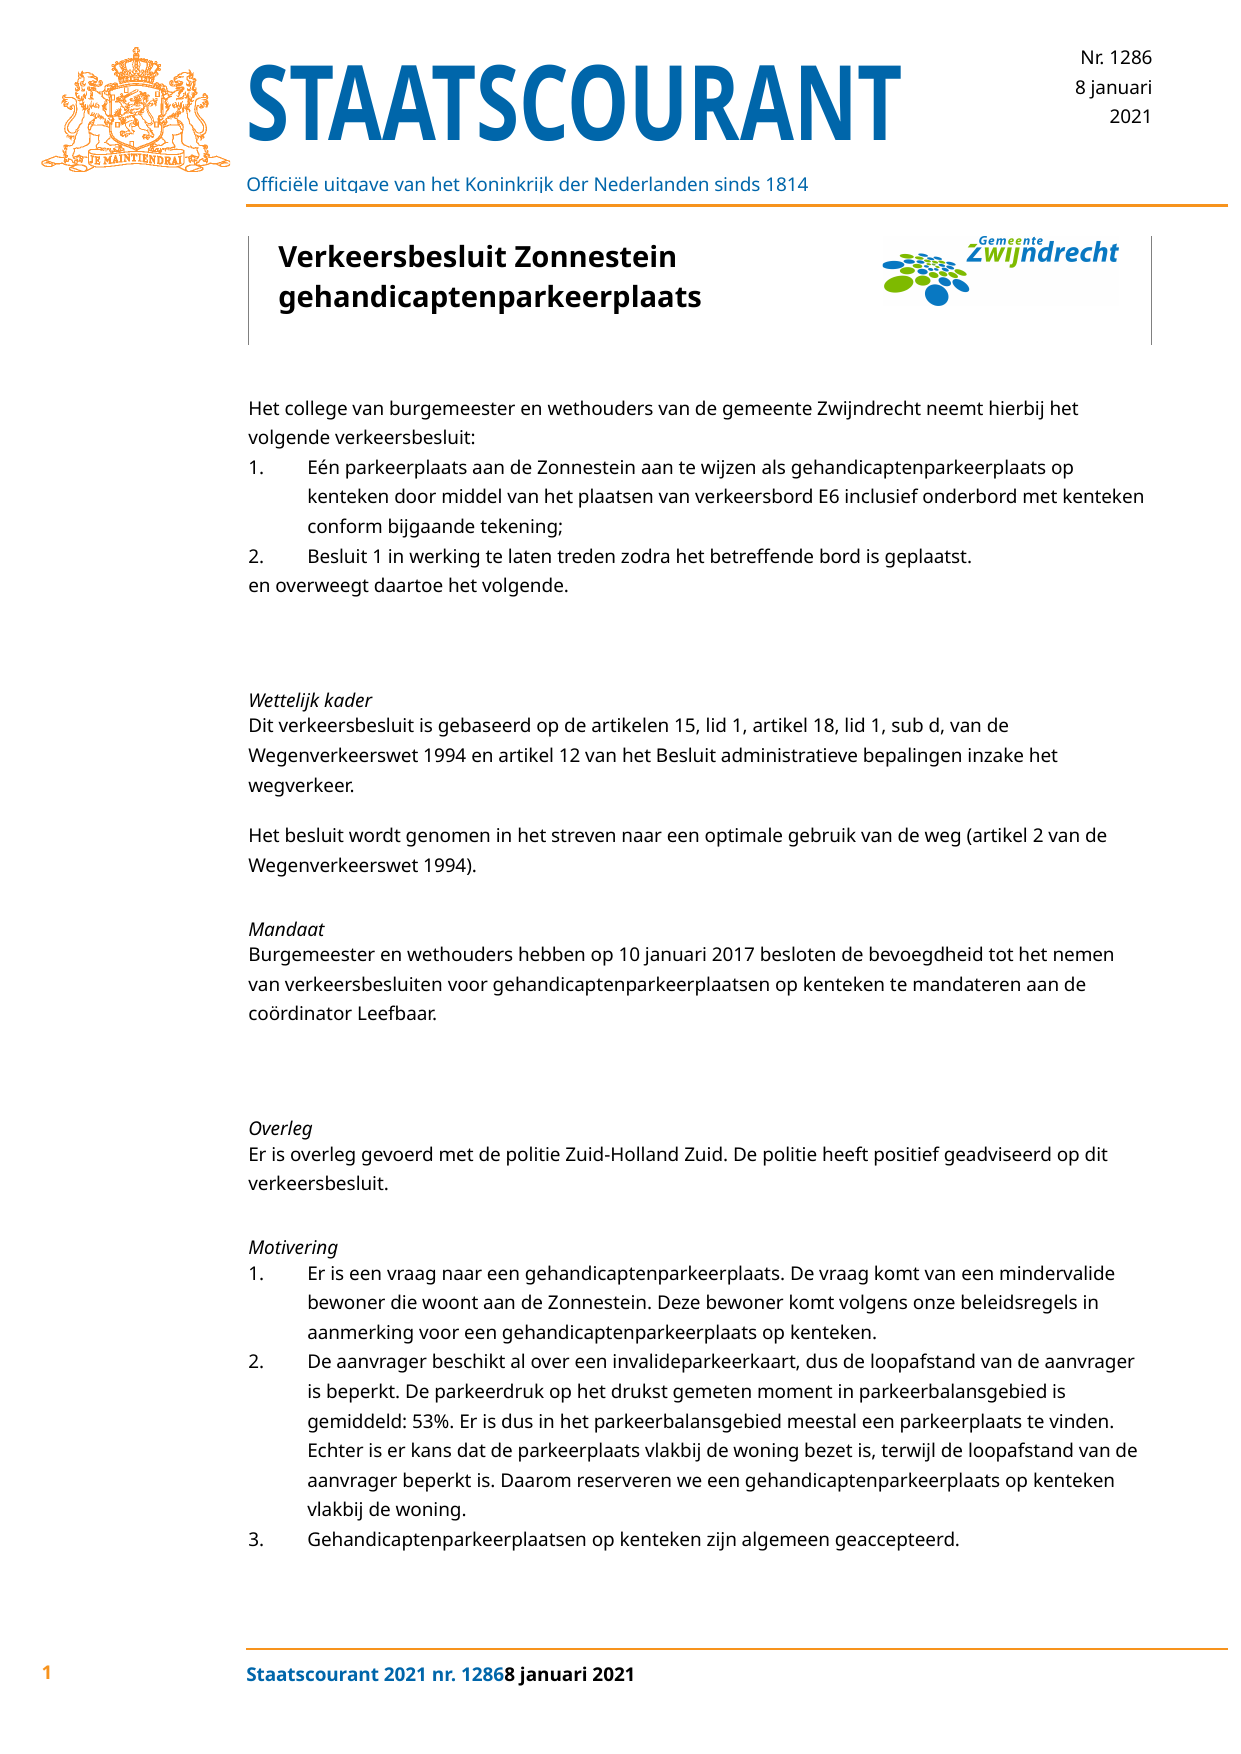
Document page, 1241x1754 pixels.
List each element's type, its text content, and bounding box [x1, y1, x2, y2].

text Dit verkeersbesluit is gebaseerd op de artikelen 15, lid 1, artikel 18, lid 1, sub d, van de Wegenverkeerswet 1994 en artikel 12 van het Besluit administratieve bepalingen inzake het wegverkeer. [248, 713, 1152, 797]
list Gehandicaptenparkeerplaatsen op kenteken zijn algemeen geaccepteerd. [248, 1526, 1152, 1552]
text Mandaat [248, 916, 1152, 941]
text Het besluit wordt genomen in het streven naar een optimale gebruik van de weg (artikel 2 van de Wegenverkeerswet 1994). [248, 822, 1152, 877]
table_header Verkeersbesluit Zonnestein gehandicaptenparkeerplaats [249, 236, 850, 345]
text en overweegt daartoe het volgende. [248, 572, 1152, 598]
list Er is een vraag naar een gehandicaptenparkeerplaats. De vraag komt van een mindervalide bewoner die woont aan de Zonnestein. Deze bewoner komt volgens onze beleidsregels in aanmerking voor een gehandicaptenparkeerplaats op kenteken. [248, 1260, 1152, 1345]
table_header [850, 236, 1151, 345]
text Het college van burgemeester en wethouders van de gemeente Zwijndrecht neemt hierbij het volgende verkeersbesluit: [248, 395, 1152, 450]
text Er is overleg gevoerd met de politie Zuid-Holland Zuid. De politie heeft positief geadviseerd op dit verkeersbesluit. [248, 1141, 1152, 1196]
picture [882, 236, 1119, 306]
list Eén parkeerplaats aan de Zonnestein aan te wijzen als gehandicaptenparkeerplaats op kenteken door middel van het plaatsen van verkeersbord E6 inclusief onderbord met kenteken conform bijgaande tekening; [248, 454, 1152, 539]
list De aanvrager beschikt al over een invalideparkeerkaart, dus de loopafstand van de aanvrager is beperkt. De parkeerdruk op het drukst gemeten moment in parkeerbalansgebied is gemiddeld: 53%. Er is dus in het parkeerbalansgebied meestal een parkeerplaats te vinden. Echter is er kans dat de parkeerplaats vlakbij de woning bezet is, terwijl de loopafstand van de aanvrager beperkt is. Daarom reserveren we een gehandicaptenparkeerplaats op kenteken vlakbij de woning. [248, 1349, 1152, 1522]
text Overleg [248, 1115, 1152, 1141]
list Besluit 1 in werking te laten treden zodra het betreffende bord is geplaatst. [248, 543, 1152, 569]
text Motivering [248, 1234, 1152, 1260]
picture [41, 47, 231, 172]
text Wettelijk kader [248, 687, 1152, 713]
text Burgemeester en wethouders hebben op 10 januari 2017 besloten de bevoegdheid tot het nemen van verkeersbesluiten voor gehandicaptenparkeerplaatsen op kenteken te mandateren aan de coördinator Leefbaar. [248, 941, 1152, 1026]
